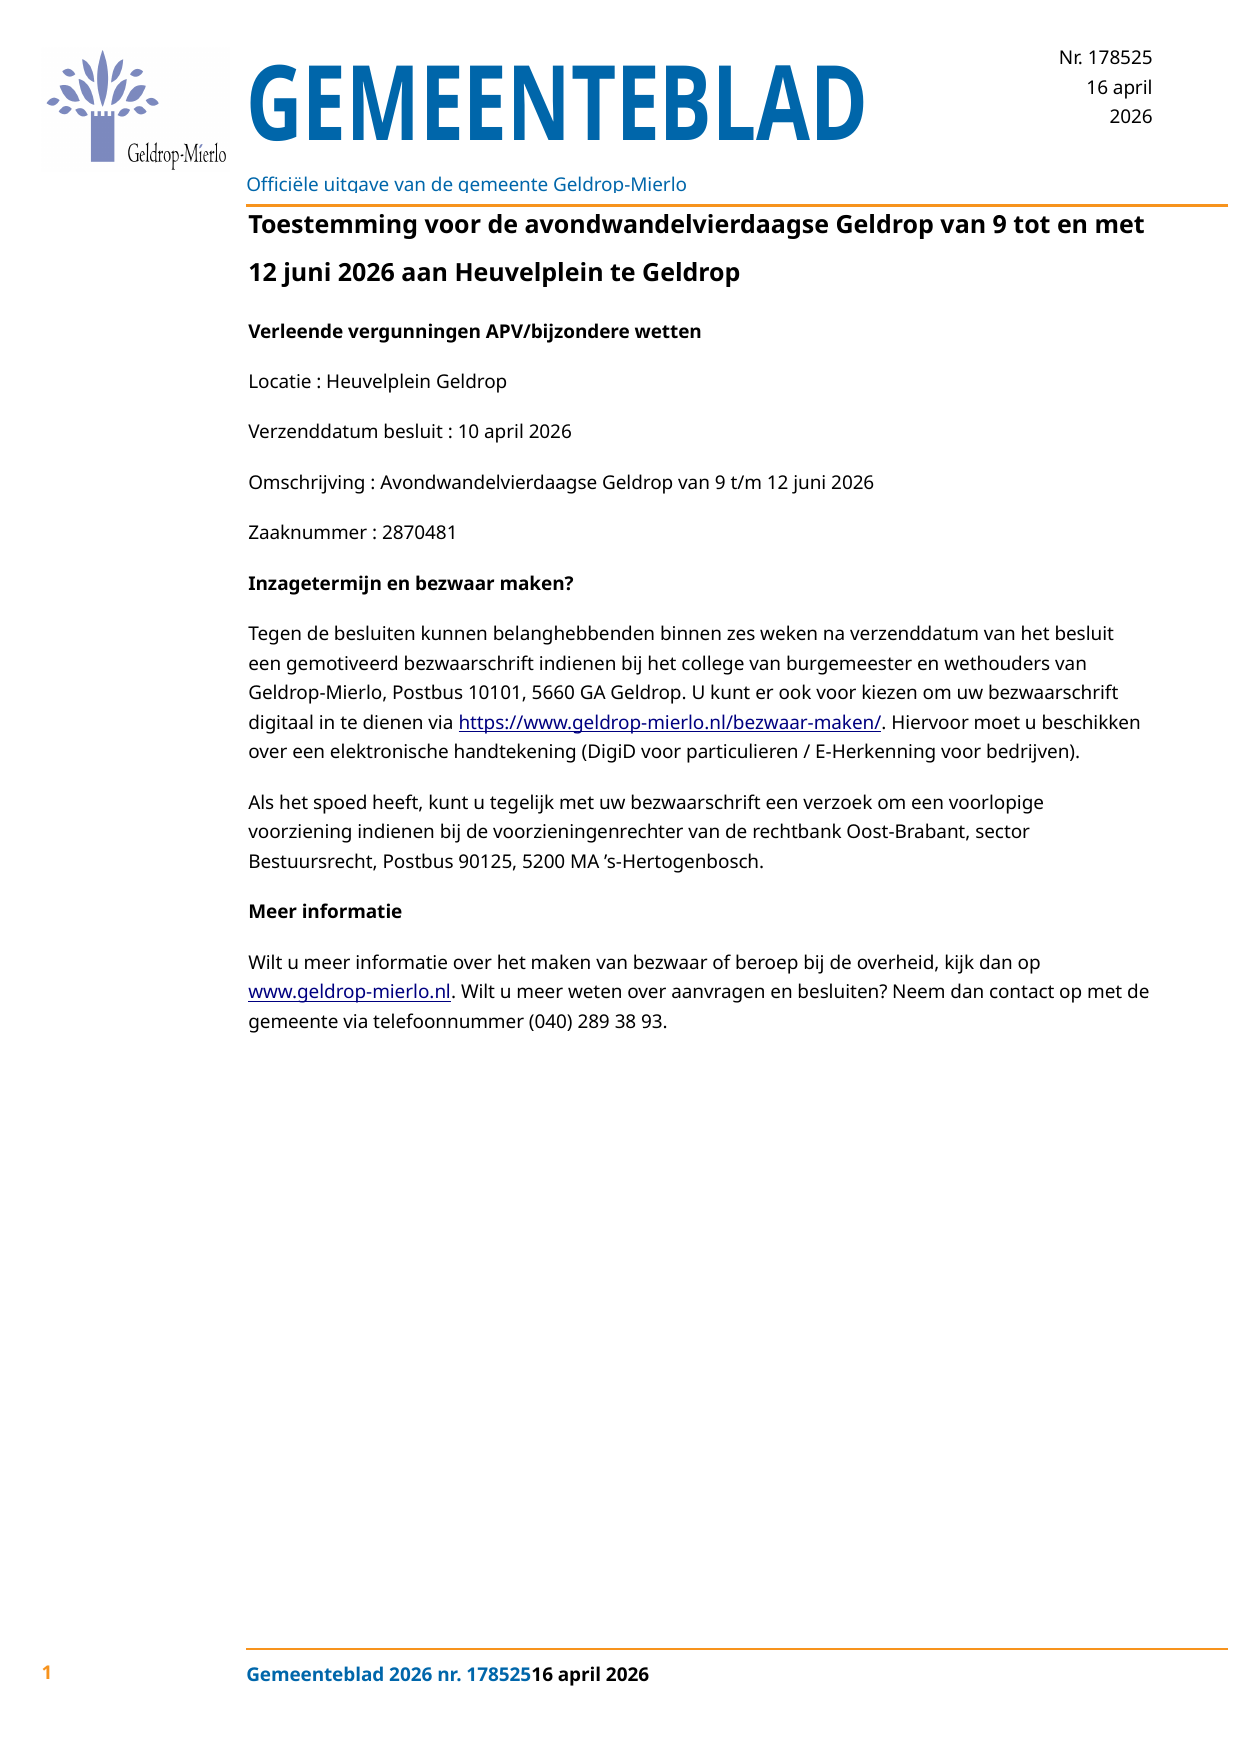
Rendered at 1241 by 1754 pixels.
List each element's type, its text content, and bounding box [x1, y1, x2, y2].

text Inzagetermijn en bezwaar maken? [248, 570, 1152, 596]
text Tegen de besluiten kunnen belanghebbenden binnen zes weken na verzenddatum van het besluit een gemotiveerd bezwaarschrift indienen bij het college van burgemeester en wethouders van Geldrop-Mierlo, Postbus 10101, 5660 GA Geldrop. U kunt er ook voor kiezen om uw bezwaarschrift digitaal in te dienen via https://www.geldrop-mierlo.nl/bezwaar-maken/. Hiervoor moet u beschikken over een elektronische handtekening (DigiD voor particulieren / E-Herkenning voor bedrijven). [248, 620, 1152, 764]
picture [41, 47, 231, 172]
text Zaaknummer : 2870481 [248, 519, 1152, 545]
text Verzenddatum besluit : 10 april 2026 [248, 419, 1152, 444]
text Meer informatie [248, 899, 1152, 924]
text Wilt u meer informatie over het maken van bezwaar of beroep bij de overheid, kijk dan op www.geldrop-mierlo.nl. Wilt u meer weten over aanvragen en besluiten? Neem dan contact op met de gemeente via telefoonnummer (040) 289 38 93. [248, 949, 1152, 1034]
text Verleende vergunningen APV/bijzondere wetten [248, 318, 1152, 344]
text Locatie : Heuvelplein Geldrop [248, 368, 1152, 394]
text Omschrijving : Avondwandelvierdaagse Geldrop van 9 t/m 12 juni 2026 [248, 469, 1152, 495]
text Toestemming voor de avondwandelvierdaagse Geldrop van 9 tot en met 12 juni 2026 aan Heuvelplein te Geldrop [248, 207, 1152, 288]
text Als het spoed heeft, kunt u tegelijk met uw bezwaarschrift een verzoek om een voorlopige voorziening indienen bij de voorzieningenrechter van de rechtbank Oost-Brabant, sector Bestuursrecht, Postbus 90125, 5200 MA ’s-Hertogenbosch. [248, 789, 1152, 874]
